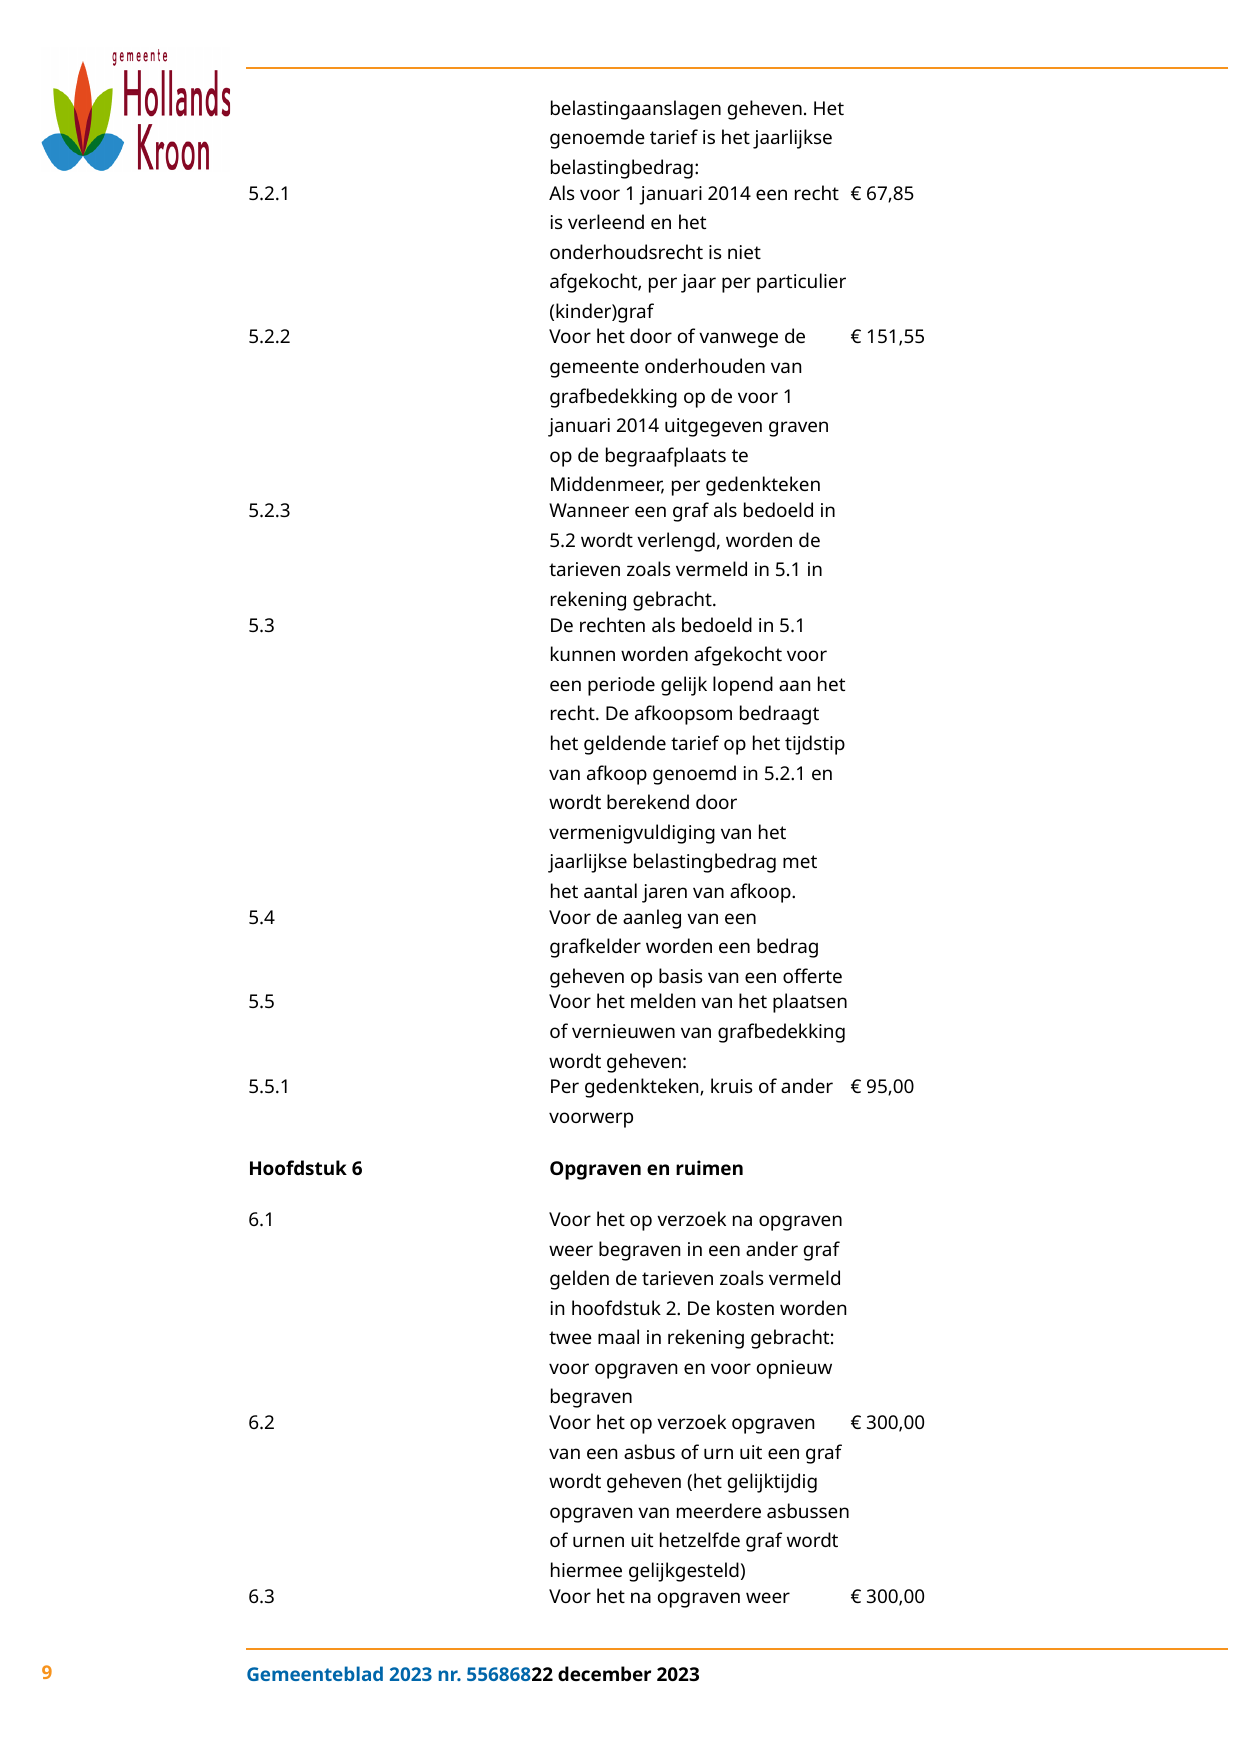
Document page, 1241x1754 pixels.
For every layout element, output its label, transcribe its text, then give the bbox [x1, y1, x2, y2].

table_cell Wanneer een graf als bedoeld in 5.2 wordt verlengd, worden de tarieven zoals vermeld in 5.1 in rekening gebracht. [549, 498, 850, 612]
table_cell [248, 95, 549, 180]
table_cell [850, 1155, 1152, 1180]
table_cell Als voor 1 januari 2014 een recht is verleend en het onderhoudsrecht is niet afgekocht, per jaar per particulier (kinder)graf [549, 180, 850, 324]
table_cell [850, 95, 1152, 180]
table_cell 5.5 [248, 989, 549, 1074]
table_cell 6.1 [248, 1206, 549, 1409]
table_cell Voor het op verzoek opgraven van een asbus of urn uit een graf wordt geheven (het gelijktijdig opgraven van meerdere asbussen of urnen uit hetzelfde graf wordt hiermee gelijkgesteld) [549, 1409, 850, 1583]
table_cell € 67,85 [850, 180, 1152, 324]
table_cell [850, 498, 1152, 612]
table_cell [248, 1180, 549, 1206]
table_cell 5.4 [248, 904, 549, 989]
table_cell € 300,00 [850, 1409, 1152, 1583]
table_cell 6.2 [248, 1409, 549, 1583]
table_cell € 95,00 [850, 1074, 1152, 1129]
table_cell [549, 1129, 850, 1155]
table_cell [850, 1129, 1152, 1155]
table_cell [248, 1129, 549, 1155]
table_cell 5.5.1 [248, 1074, 549, 1129]
table_cell [850, 612, 1152, 904]
table_cell 5.2.1 [248, 180, 549, 324]
table_cell 6.3 [248, 1583, 549, 1609]
table_cell Per gedenkteken, kruis of ander voorwerp [549, 1074, 850, 1129]
table_cell Voor het door of vanwege de gemeente onderhouden van grafbedekking op de voor 1 januari 2014 uitgegeven graven op de begraafplaats te Middenmeer, per gedenkteken [549, 324, 850, 497]
table_cell Opgraven en ruimen [549, 1155, 850, 1180]
table_cell De rechten als bedoeld in 5.1 kunnen worden afgekocht voor een periode gelijk lopend aan het recht. De afkoopsom bedraagt het geldende tarief op het tijdstip van afkoop genoemd in 5.2.1 en wordt berekend door vermenigvuldiging van het jaarlijkse belastingbedrag met het aantal jaren van afkoop. [549, 612, 850, 904]
table_cell 5.3 [248, 612, 549, 904]
table_cell Voor het melden van het plaatsen of vernieuwen van grafbedekking wordt geheven: [549, 989, 850, 1074]
table_cell [850, 1206, 1152, 1409]
table_cell 5.2.2 [248, 324, 549, 497]
table_cell Voor het op verzoek na opgraven weer begraven in een ander graf gelden de tarieven zoals vermeld in hoofdstuk 2. De kosten worden twee maal in rekening gebracht: voor opgraven en voor opnieuw begraven [549, 1206, 850, 1409]
table_cell [850, 1180, 1152, 1206]
table_cell [850, 989, 1152, 1074]
table_cell € 300,00 [850, 1583, 1152, 1609]
table_cell belastingaanslagen geheven. Het genoemde tarief is het jaarlijkse belastingbedrag: [549, 95, 850, 180]
table_cell Hoofdstuk 6 [248, 1155, 549, 1180]
table_cell Voor het na opgraven weer [549, 1583, 850, 1609]
table_cell [850, 904, 1152, 989]
picture [41, 47, 231, 172]
table_cell € 151,55 [850, 324, 1152, 497]
table_cell [549, 1180, 850, 1206]
table_cell Voor de aanleg van een grafkelder worden een bedrag geheven op basis van een offerte [549, 904, 850, 989]
table_cell 5.2.3 [248, 498, 549, 612]
